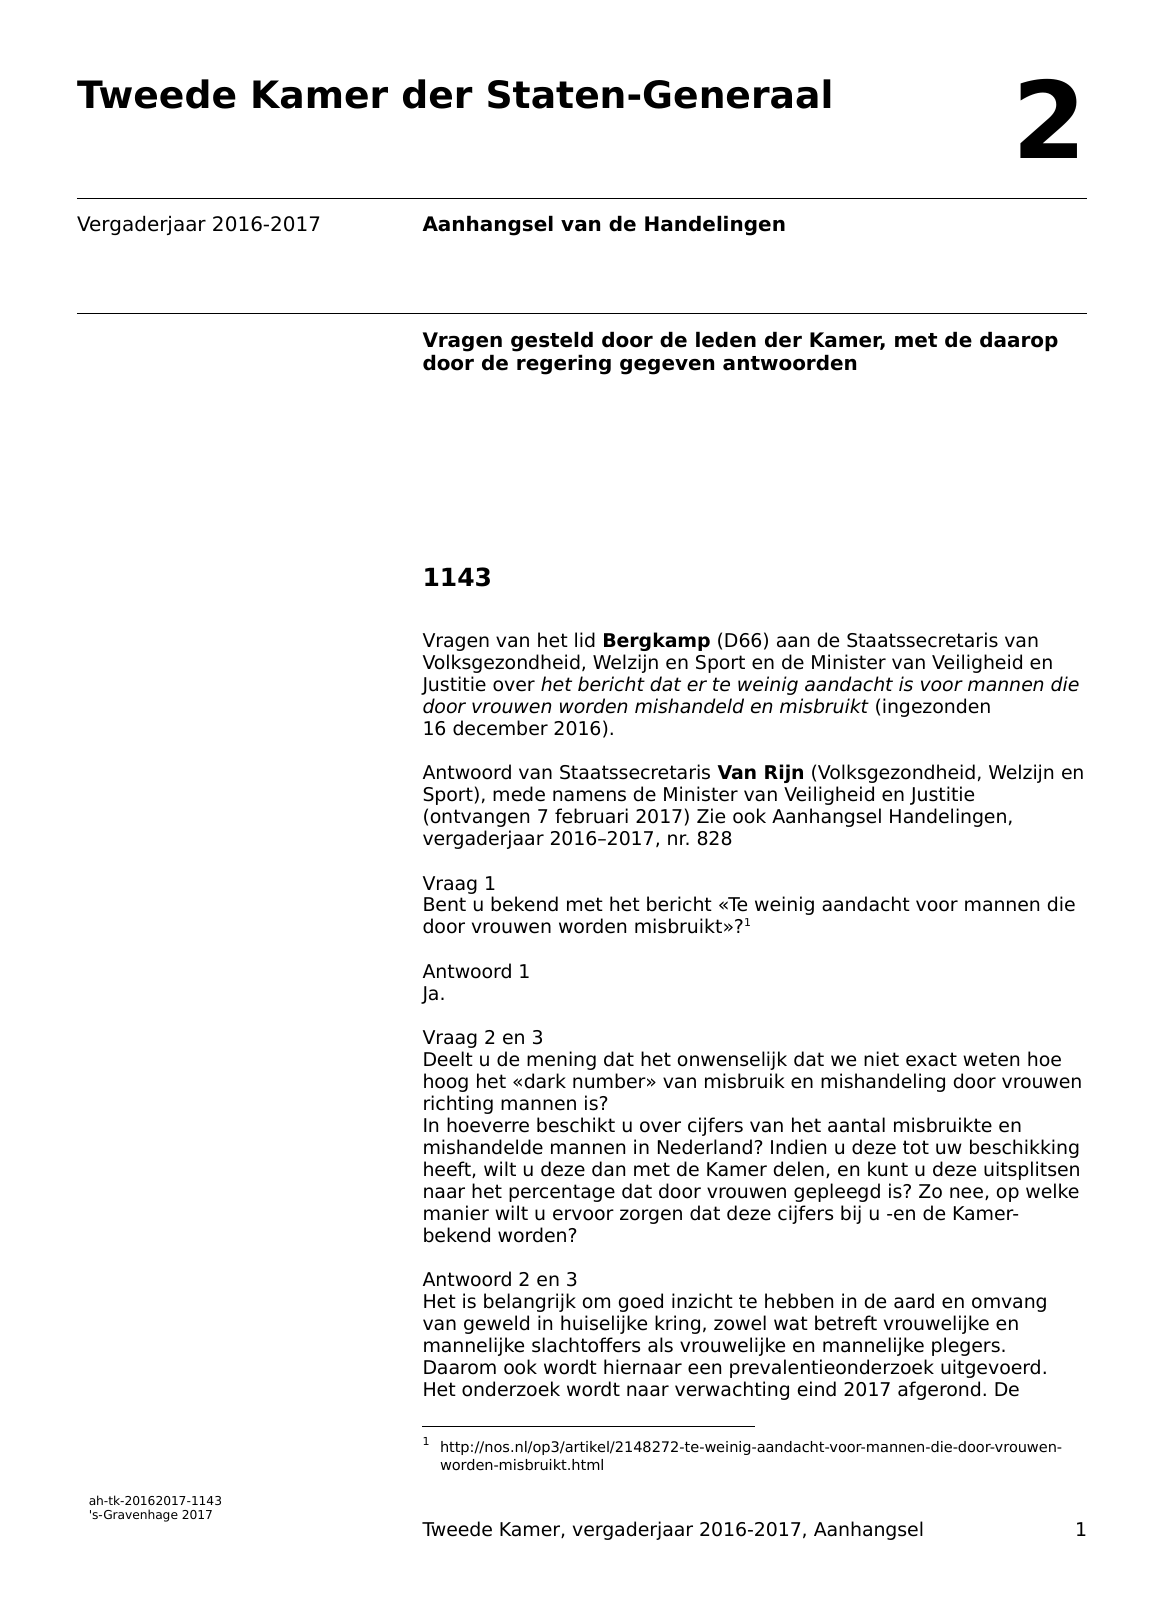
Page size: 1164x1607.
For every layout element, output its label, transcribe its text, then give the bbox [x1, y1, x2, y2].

table_header 2 [886, 59, 1087, 198]
text http://nos.nl/op3/artikel/2148272-te-weinig-aandacht-voor-mannen-die-door-vrouwen-worden-misbruikt.html [422, 1435, 1087, 1474]
text Bent u bekend met het bericht «Te weinig aandacht voor mannen die door vrouwen worden misbruikt»? [422, 894, 1087, 938]
text Vraag 2 en 3 [422, 1027, 1087, 1049]
table_cell Aanhangsel van de Handelingen [422, 199, 1087, 313]
text Antwoord van Staatssecretaris Van Rijn (Volksgezondheid, Welzijn en Sport), mede namens de Minister van Veiligheid en Justitie (ontvangen 7 februari 2017) Zie ook Aanhangsel Handelingen, vergaderjaar 2016–2017, nr. 828 [422, 762, 1087, 850]
text Vraag 1 [422, 872, 1087, 894]
table_cell Vragen gesteld door de leden der Kamer, met de daarop door de regering gegeven antwoorden [422, 314, 1087, 375]
text In hoeverre beschikt u over cijfers van het aantal misbruikte en mishandelde mannen in Nederland? Indien u deze tot uw beschikking heeft, wilt u deze dan met de Kamer delen, en kunt u deze uitsplitsen naar het percentage dat door vrouwen gepleegd is? Zo nee, op welke manier wilt u ervoor zorgen dat deze cijfers bij u -en de Kamer- bekend worden? [422, 1114, 1087, 1246]
text Antwoord 1 [422, 961, 1087, 982]
text ah-tk-20162017-1143 [88, 1494, 323, 1508]
text Deelt u de mening dat het onwenselijk dat we niet exact weten hoe hoog het «dark number» van misbruik en mishandeling door vrouwen richting mannen is? [422, 1049, 1087, 1114]
table_cell Vergaderjaar 2016-2017 [77, 199, 422, 313]
text Het is belangrijk om goed inzicht te hebben in de aard en omvang van geweld in huiselijke kring, zowel wat betreft vrouwelijke en mannelijke slachtoffers als vrouwelijke en mannelijke plegers. Daarom ook wordt hiernaar een prevalentieonderzoek uitgevoerd. Het onderzoek wordt naar verwachting eind 2017 afgerond. De [422, 1291, 1087, 1401]
text Ja. [422, 982, 1087, 1004]
text Antwoord 2 en 3 [422, 1269, 1087, 1291]
table_cell [77, 314, 422, 375]
table_header Tweede Kamer der Staten-Generaal [77, 59, 886, 198]
text 's-Gravenhage 2017 [88, 1508, 323, 1522]
text 1143 [422, 563, 1087, 592]
text Vragen van het lid Bergkamp (D66) aan de Staatssecretaris van Volksgezondheid, Welzijn en Sport en de Minister van Veiligheid en Justitie over het bericht dat er te weinig aandacht is voor mannen die door vrouwen worden mishandeld en misbruikt (ingezonden 16 december 2016). [422, 630, 1087, 740]
